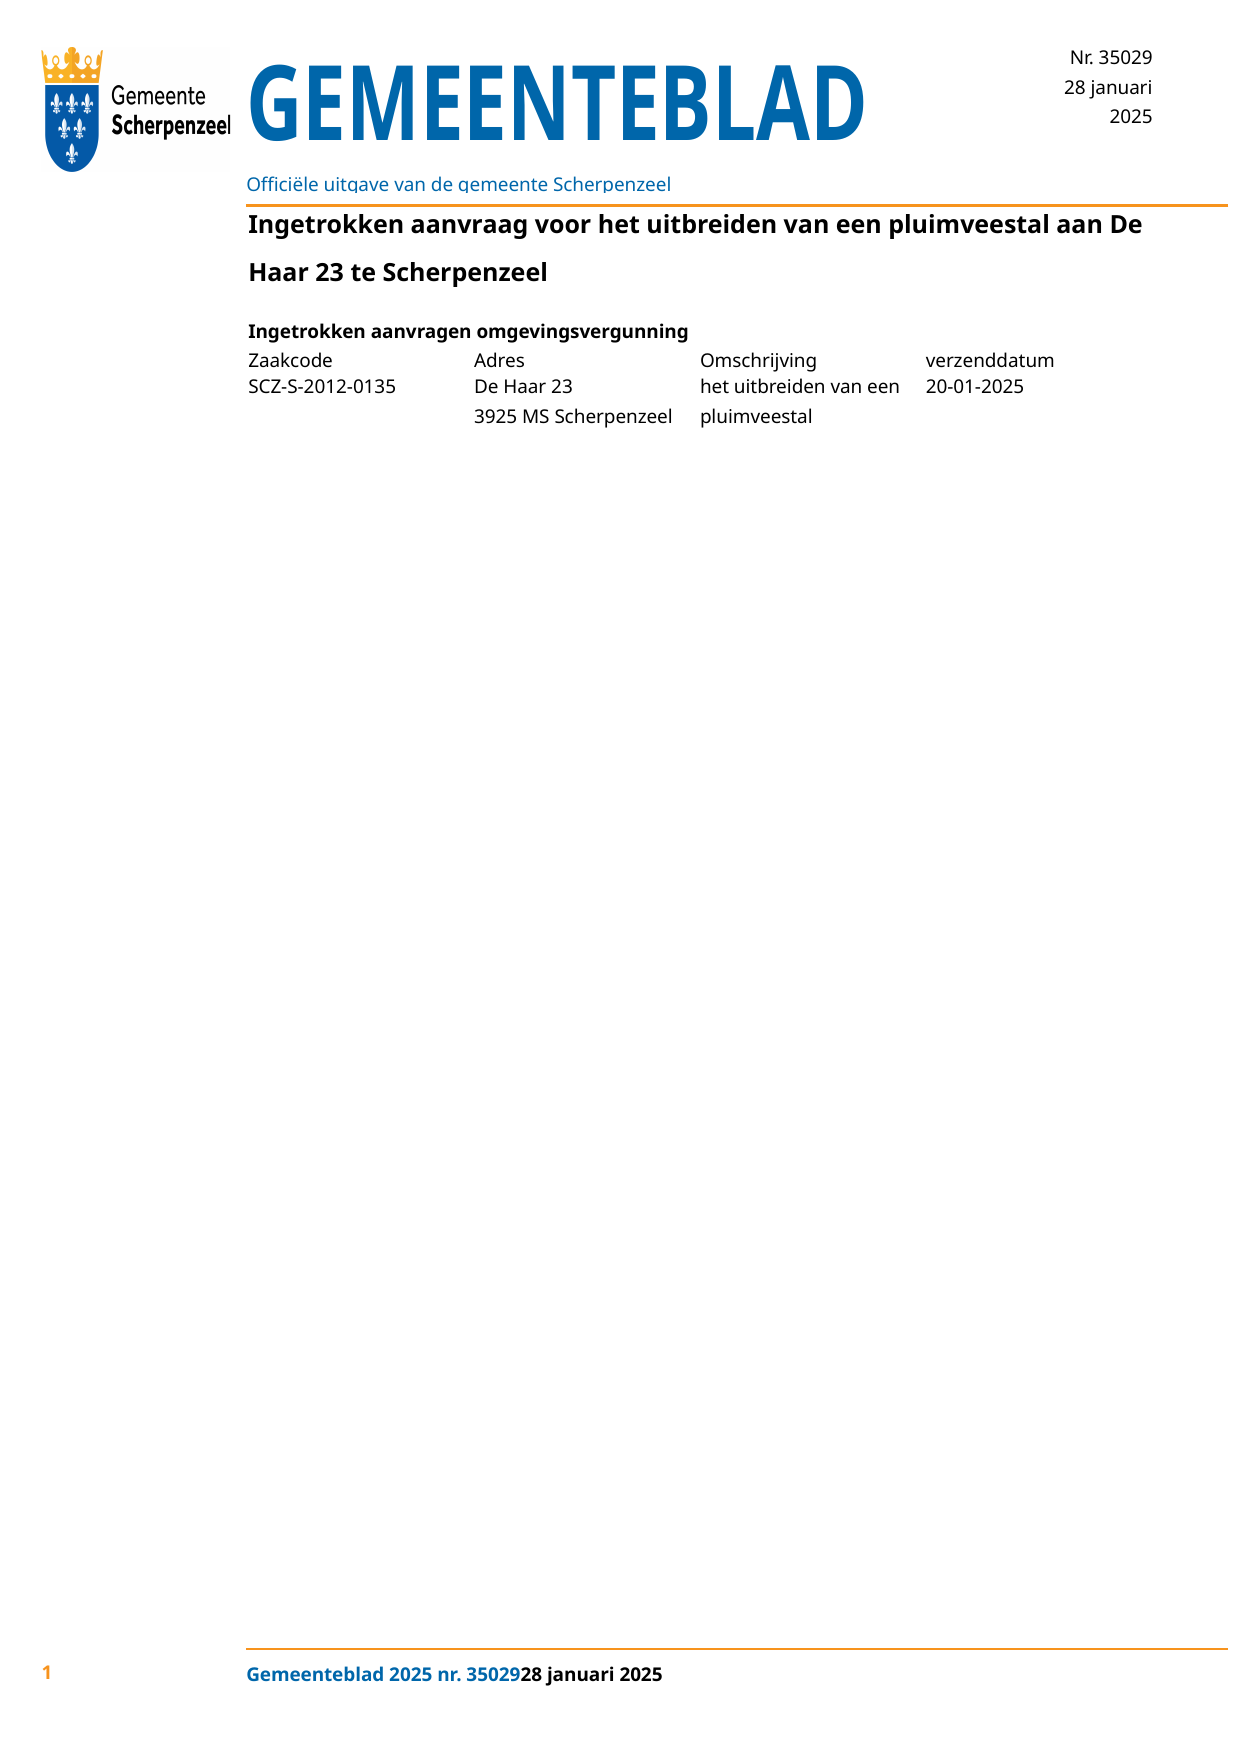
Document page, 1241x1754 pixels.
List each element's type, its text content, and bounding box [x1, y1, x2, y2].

table_cell SCZ-S-2012-0135 [248, 373, 474, 429]
picture [41, 47, 231, 172]
table_cell het uitbreiden van een pluimveestal [700, 373, 926, 429]
table_header Zaakcode [248, 348, 474, 373]
text Ingetrokken aanvragen omgevingsvergunning [248, 318, 1152, 344]
table_header verzenddatum [926, 348, 1152, 373]
table_cell De Haar 23 3925 MS Scherpenzeel [474, 373, 700, 429]
table_header Adres [474, 348, 700, 373]
table_cell 20-01-2025 [926, 373, 1152, 429]
table_header Omschrijving [700, 348, 926, 373]
text Ingetrokken aanvraag voor het uitbreiden van een pluimveestal aan De Haar 23 te Scherpenzeel [248, 207, 1152, 288]
